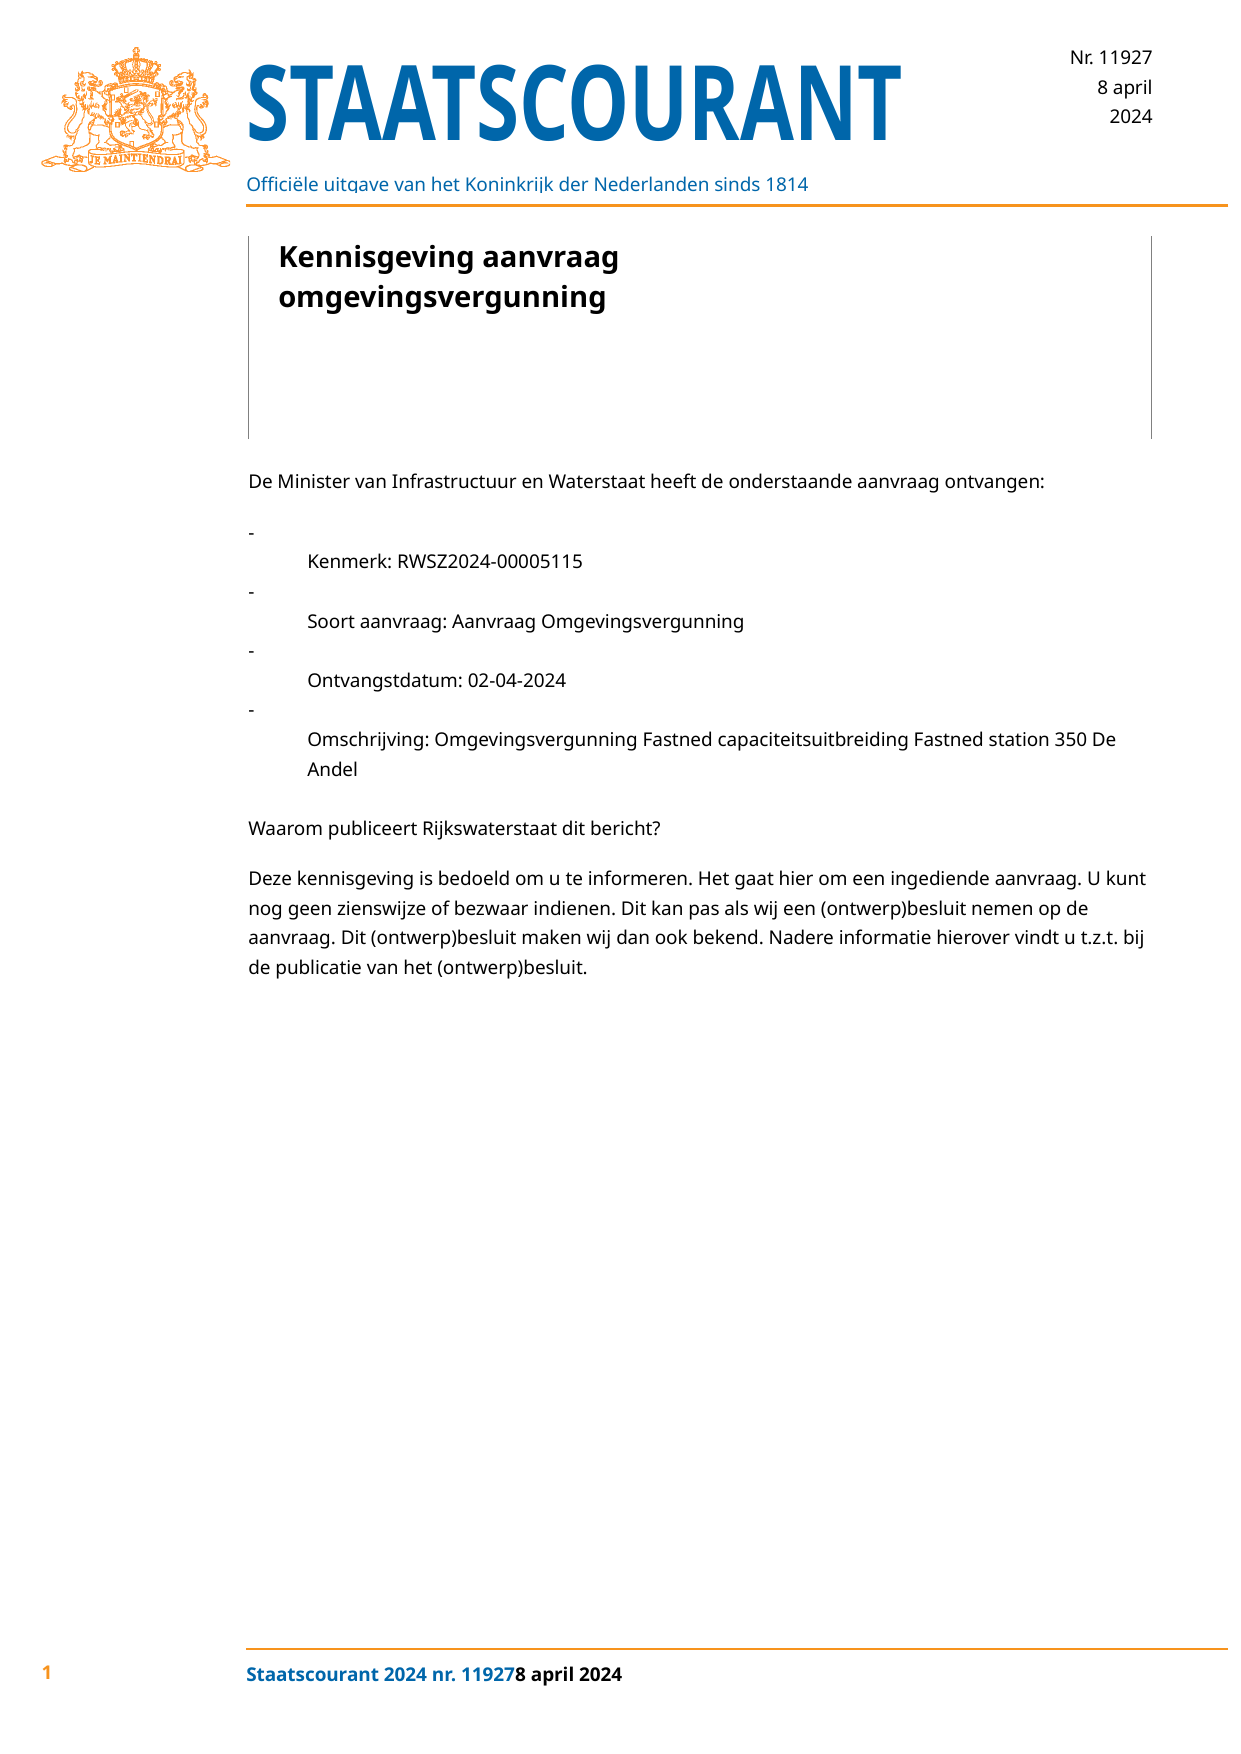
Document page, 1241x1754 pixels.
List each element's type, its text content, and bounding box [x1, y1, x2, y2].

picture [912, 236, 1090, 414]
list Soort aanvraag: Aanvraag Omgevingsvergunning [248, 608, 1152, 633]
table_header [850, 236, 912, 413]
text Waarom publiceert Rijkswaterstaat dit bericht? [248, 815, 1152, 841]
picture [41, 47, 231, 172]
text De Minister van Infrastructuur en Waterstaat heeft de onderstaande aanvraag ontvangen: [248, 469, 1152, 494]
table_header Kennisgeving aanvraag omgevingsvergunning [249, 236, 850, 439]
table_header [1090, 236, 1151, 413]
list Ontvangstdatum: 02-04-2024 [248, 667, 1152, 693]
text Deze kennisgeving is bedoeld om u te informeren. Het gaat hier om een ingediende aanvraag. U kunt nog geen zienswijze of bezwaar indienen. Dit kan pas als wij een (ontwerp)besluit nemen op de aanvraag. Dit (ontwerp)besluit maken wij dan ook bekend. Nadere informatie hierover vindt u t.z.t. bij de publicatie van het (ontwerp)besluit. [248, 865, 1152, 980]
table_header [850, 414, 1151, 439]
list Kenmerk: RWSZ2024-00005115 [248, 549, 1152, 574]
list Omschrijving: Omgevingsvergunning Fastned capaciteitsuitbreiding Fastned station 350 De Andel [248, 726, 1152, 781]
